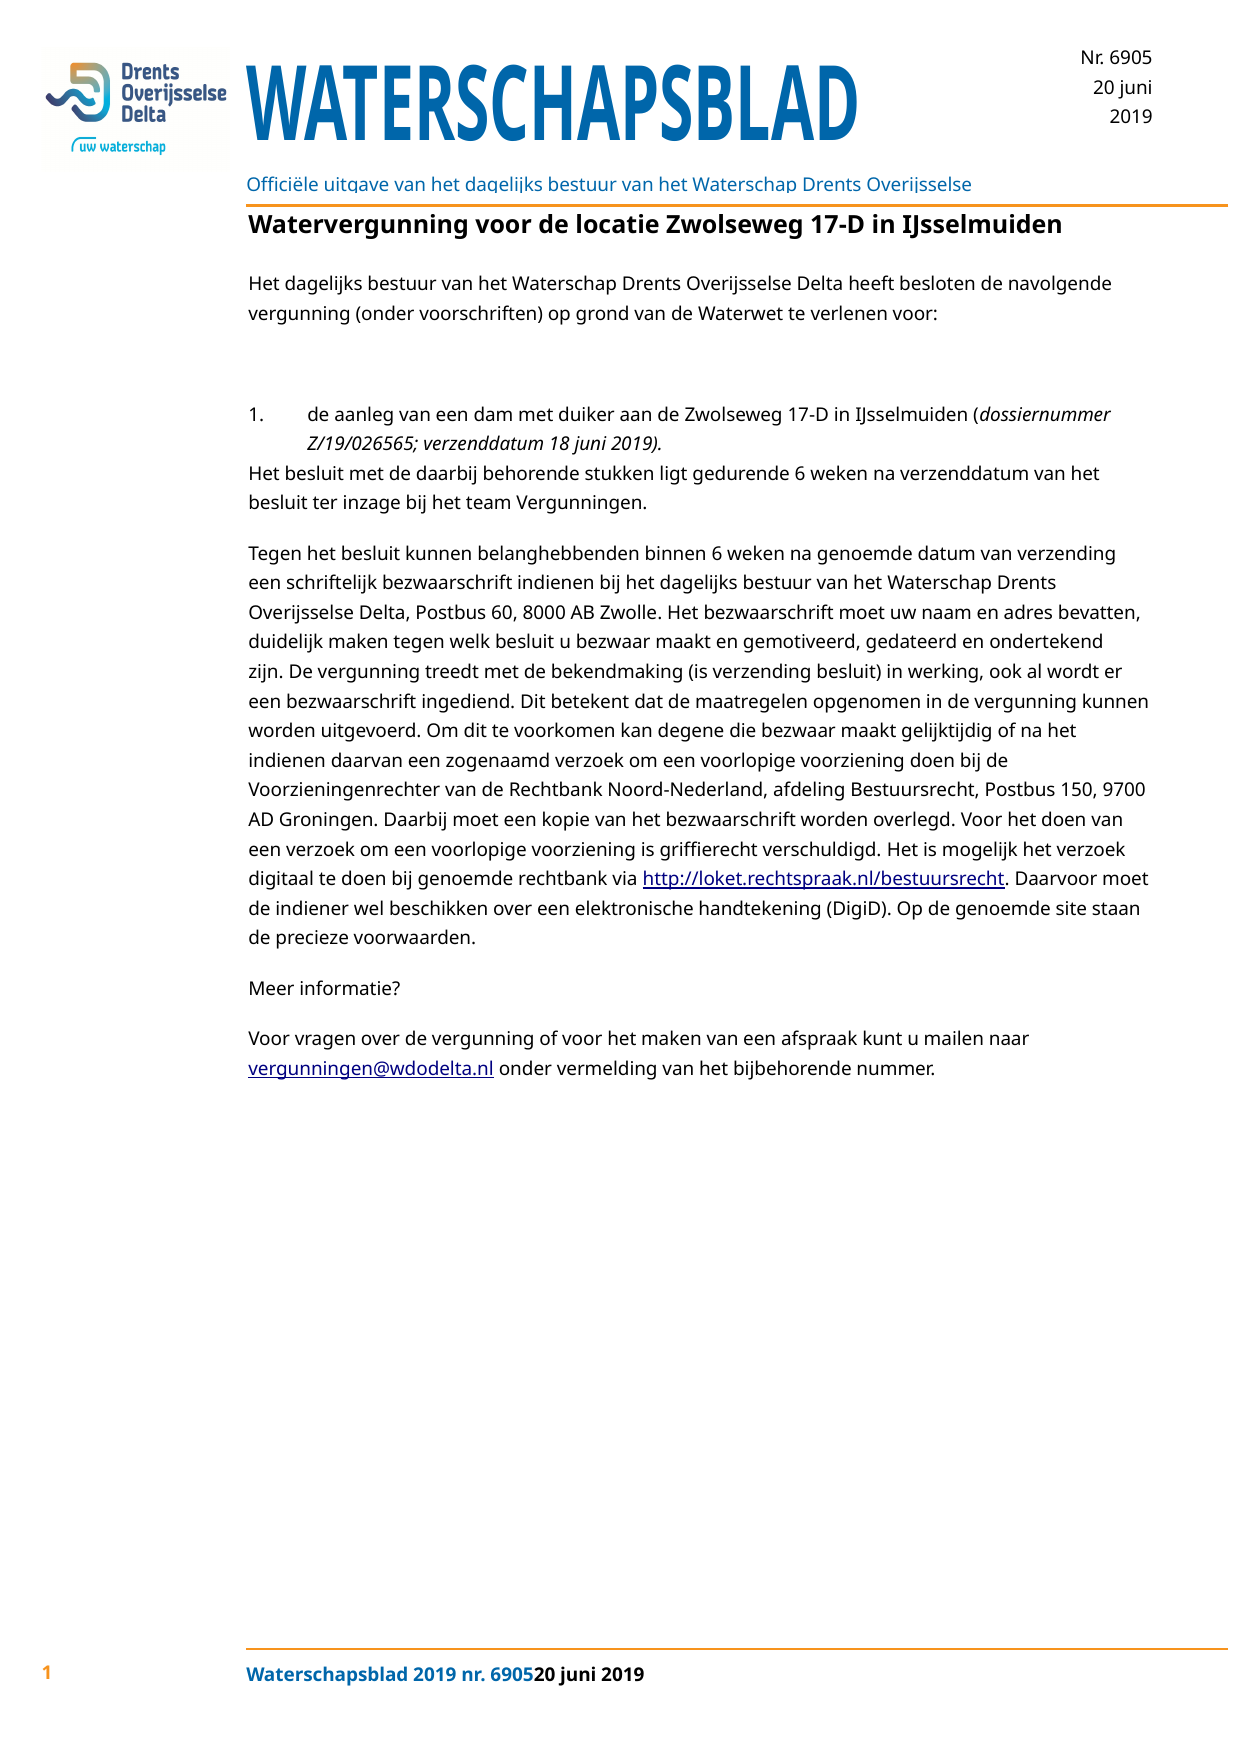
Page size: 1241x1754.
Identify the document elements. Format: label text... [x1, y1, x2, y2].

text Watervergunning voor de locatie Zwolseweg 17-D in IJsselmuiden [248, 207, 1152, 241]
list de aanleg van een dam met duiker aan de Zwolseweg 17-D in IJsselmuiden (dossiernummer Z/19/026565; verzenddatum 18 juni 2019). [248, 401, 1152, 456]
text Het besluit met de daarbij behorende stukken ligt gedurende 6 weken na verzenddatum van het besluit ter inzage bij het team Vergunningen. [248, 460, 1152, 515]
text Het dagelijks bestuur van het Waterschap Drents Overijsselse Delta heeft besloten de navolgende vergunning (onder voorschriften) op grond van de Waterwet te verlenen voor: [248, 270, 1152, 326]
text Tegen het besluit kunnen belanghebbenden binnen 6 weken na genoemde datum van verzending een schriftelijk bezwaarschrift indienen bij het dagelijks bestuur van het Waterschap Drents Overijsselse Delta, Postbus 60, 8000 AB Zwolle. Het bezwaarschrift moet uw naam en adres bevatten, duidelijk maken tegen welk besluit u bezwaar maakt en gemotiveerd, gedateerd en ondertekend zijn. De vergunning treedt met de bekendmaking (is verzending besluit) in werking, ook al wordt er een bezwaarschrift ingediend. Dit betekent dat de maatregelen opgenomen in de vergunning kunnen worden uitgevoerd. Om dit te voorkomen kan degene die bezwaar maakt gelijktijdig of na het indienen daarvan een zogenaamd verzoek om een voorlopige voorziening doen bij de Voorzieningenrechter van de Rechtbank Noord-Nederland, afdeling Bestuursrecht, Postbus 150, 9700 AD Groningen. Daarbij moet een kopie van het bezwaarschrift worden overlegd. Voor het doen van een verzoek om een voorlopige voorziening is griffierecht verschuldigd. Het is mogelijk het verzoek digitaal te doen bij genoemde rechtbank via http://loket.rechtspraak.nl/bestuursrecht. Daarvoor moet de indiener wel beschikken over een elektronische handtekening (DigiD). Op de genoemde site staan de precieze voorwaarden. [248, 540, 1152, 950]
text Voor vragen over de vergunning of voor het maken van een afspraak kunt u mailen naar vergunningen@wdodelta.nl onder vermelding van het bijbehorende nummer. [248, 1025, 1152, 1081]
text Meer informatie? [248, 975, 1152, 1001]
picture [41, 47, 231, 172]
